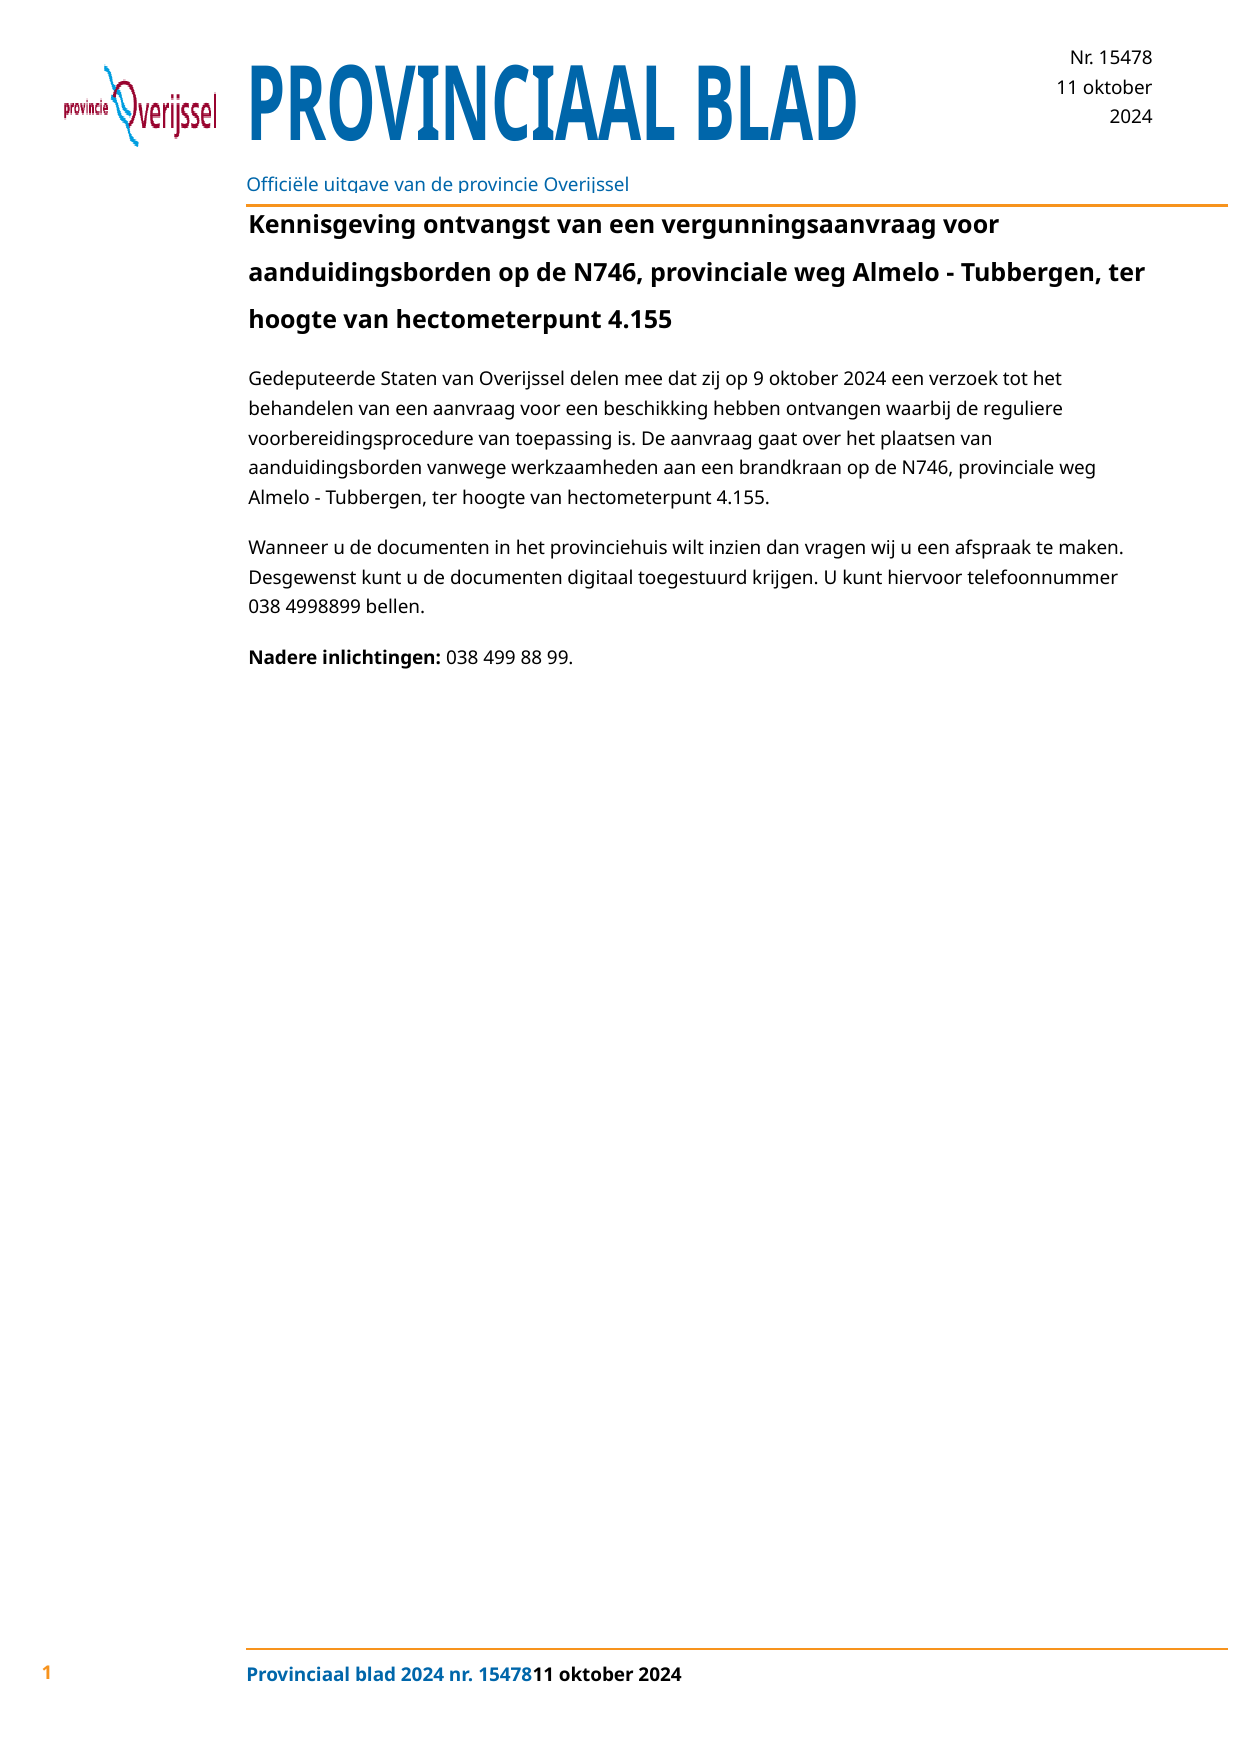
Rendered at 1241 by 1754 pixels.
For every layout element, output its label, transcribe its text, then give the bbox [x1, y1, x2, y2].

text Gedeputeerde Staten van Overijssel delen mee dat zij op 9 oktober 2024 een verzoek tot het behandelen van een aanvraag voor een beschikking hebben ontvangen waarbij de reguliere voorbereidingsprocedure van toepassing is. De aanvraag gaat over het plaatsen van aanduidingsborden vanwege werkzaamheden aan een brandkraan op de N746, provinciale weg Almelo - Tubbergen, ter hoogte van hectometerpunt 4.155. [248, 366, 1152, 509]
text Wanneer u de documenten in het provinciehuis wilt inzien dan vragen wij u een afspraak te maken. Desgewenst kunt u de documenten digitaal toegestuurd krijgen. U kunt hiervoor telefoonnummer 038 4998899 bellen. [248, 534, 1152, 619]
text Nadere inlichtingen: 038 499 88 99. [248, 644, 1152, 669]
text Kennisgeving ontvangst van een vergunningsaanvraag voor aanduidingsborden op de N746, provinciale weg Almelo - Tubbergen, ter hoogte van hectometerpunt 4.155 [248, 207, 1152, 336]
picture [41, 47, 231, 172]
